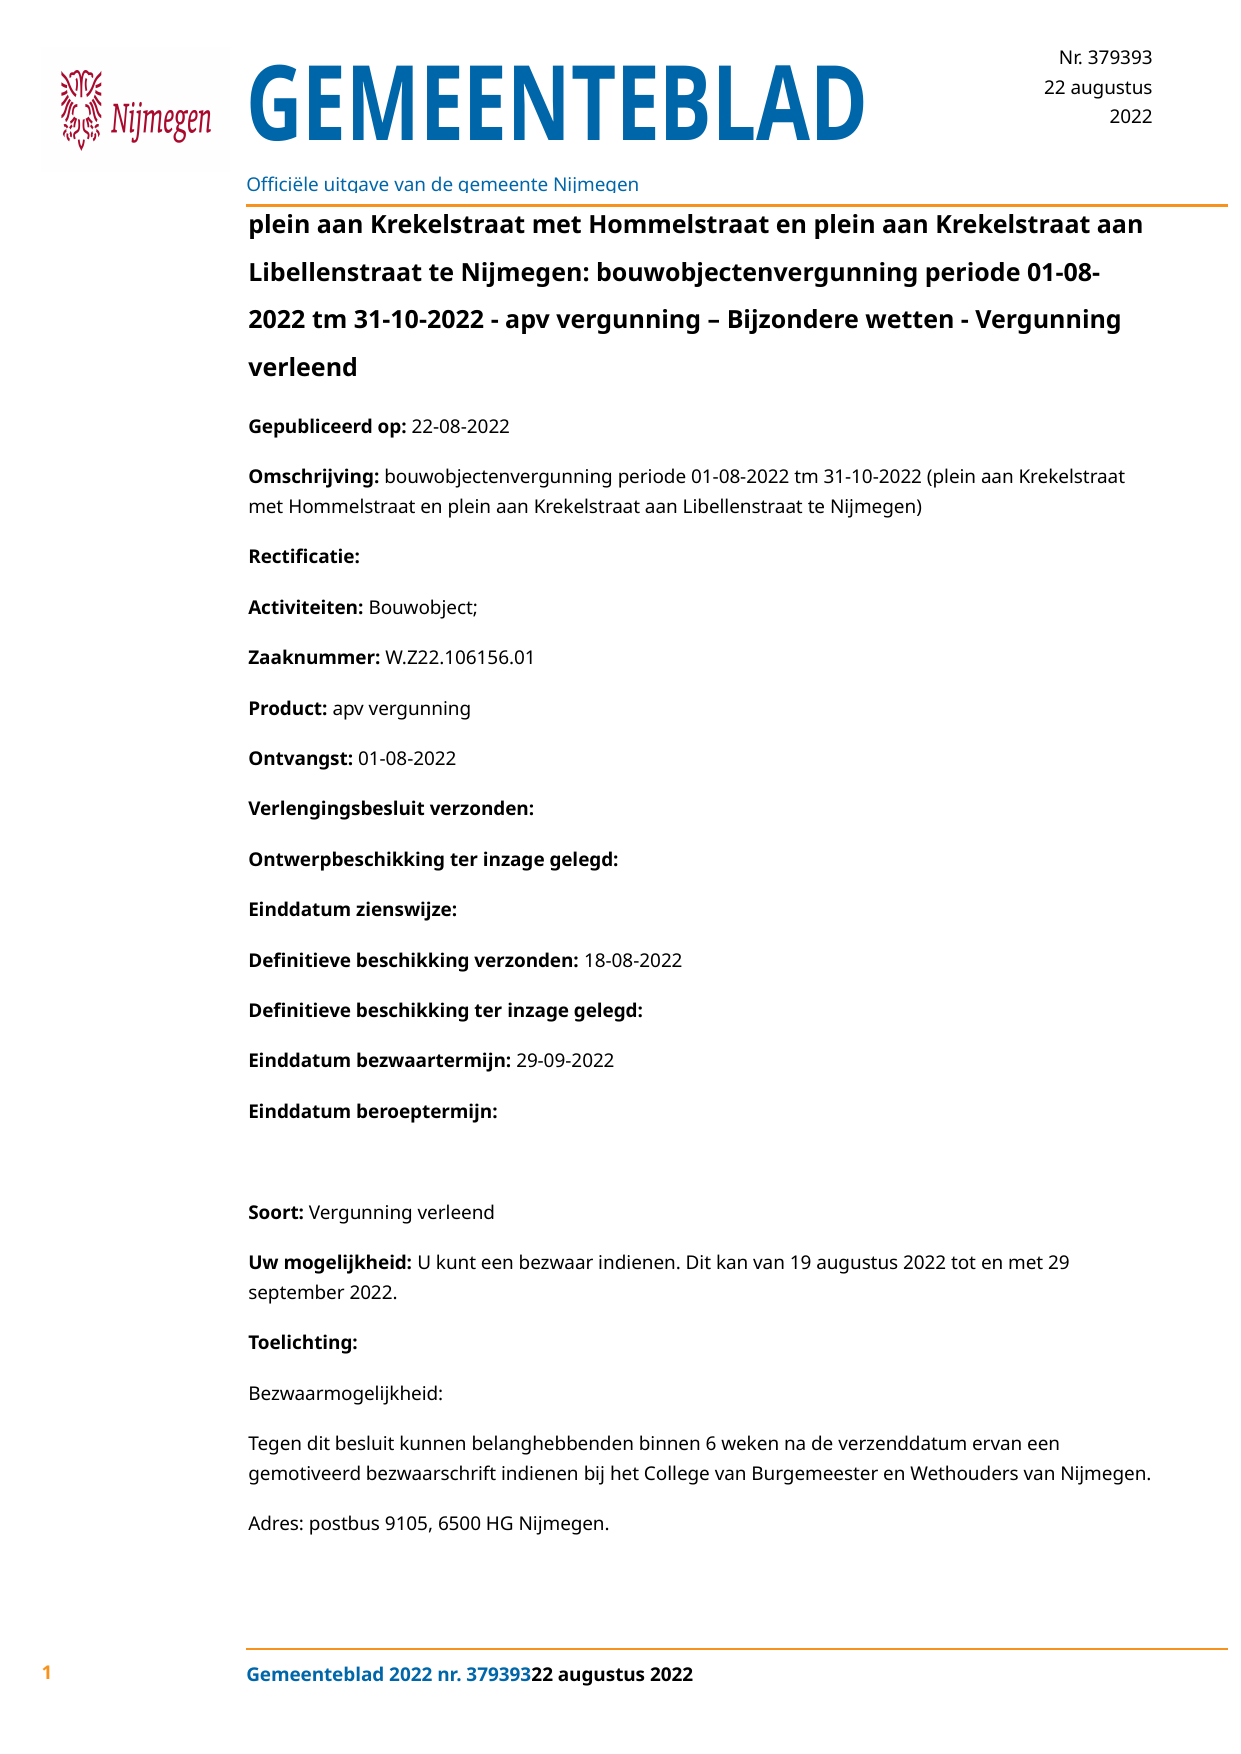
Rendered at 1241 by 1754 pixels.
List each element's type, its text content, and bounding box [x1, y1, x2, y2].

text Einddatum bezwaartermijn: 29-09-2022 [248, 1048, 1152, 1073]
text Omschrijving: bouwobjectenvergunning periode 01-08-2022 tm 31-10-2022 (plein aan Krekelstraat met Hommelstraat en plein aan Krekelstraat aan Libellenstraat te Nijmegen) [248, 463, 1152, 519]
text Definitieve beschikking ter inzage gelegd: [248, 997, 1152, 1023]
text Toelichting: [248, 1329, 1152, 1355]
text Product: apv vergunning [248, 695, 1152, 721]
text Definitieve beschikking verzonden: 18-08-2022 [248, 947, 1152, 973]
text Zaaknummer: W.Z22.106156.01 [248, 644, 1152, 670]
text Tegen dit besluit kunnen belanghebbenden binnen 6 weken na de verzenddatum ervan een gemotiveerd bezwaarschrift indienen bij het College van Burgemeester en Wethouders van Nijmegen. [248, 1430, 1152, 1486]
text Adres: postbus 9105, 6500 HG Nijmegen. [248, 1510, 1152, 1536]
text Ontvangst: 01-08-2022 [248, 745, 1152, 771]
picture [41, 47, 231, 172]
text Activiteiten: Bouwobject; [248, 594, 1152, 620]
text Einddatum zienswijze: [248, 896, 1152, 922]
text Rectificatie: [248, 543, 1152, 569]
text plein aan Krekelstraat met Hommelstraat en plein aan Krekelstraat aan Libellenstraat te Nijmegen: bouwobjectenvergunning periode 01-08-2022 tm 31-10-2022 - apv vergunning – Bijzondere wetten - Vergunning verleend [248, 207, 1152, 384]
text Soort: Vergunning verleend [248, 1199, 1152, 1225]
text Verlengingsbesluit verzonden: [248, 796, 1152, 821]
text Bezwaarmogelijkheid: [248, 1380, 1152, 1406]
text Ontwerpbeschikking ter inzage gelegd: [248, 846, 1152, 872]
text Uw mogelijkheid: U kunt een bezwaar indienen. Dit kan van 19 augustus 2022 tot en met 29 september 2022. [248, 1249, 1152, 1305]
text Gepubliceerd op: 22-08-2022 [248, 413, 1152, 439]
text Einddatum beroeptermijn: [248, 1098, 1152, 1124]
